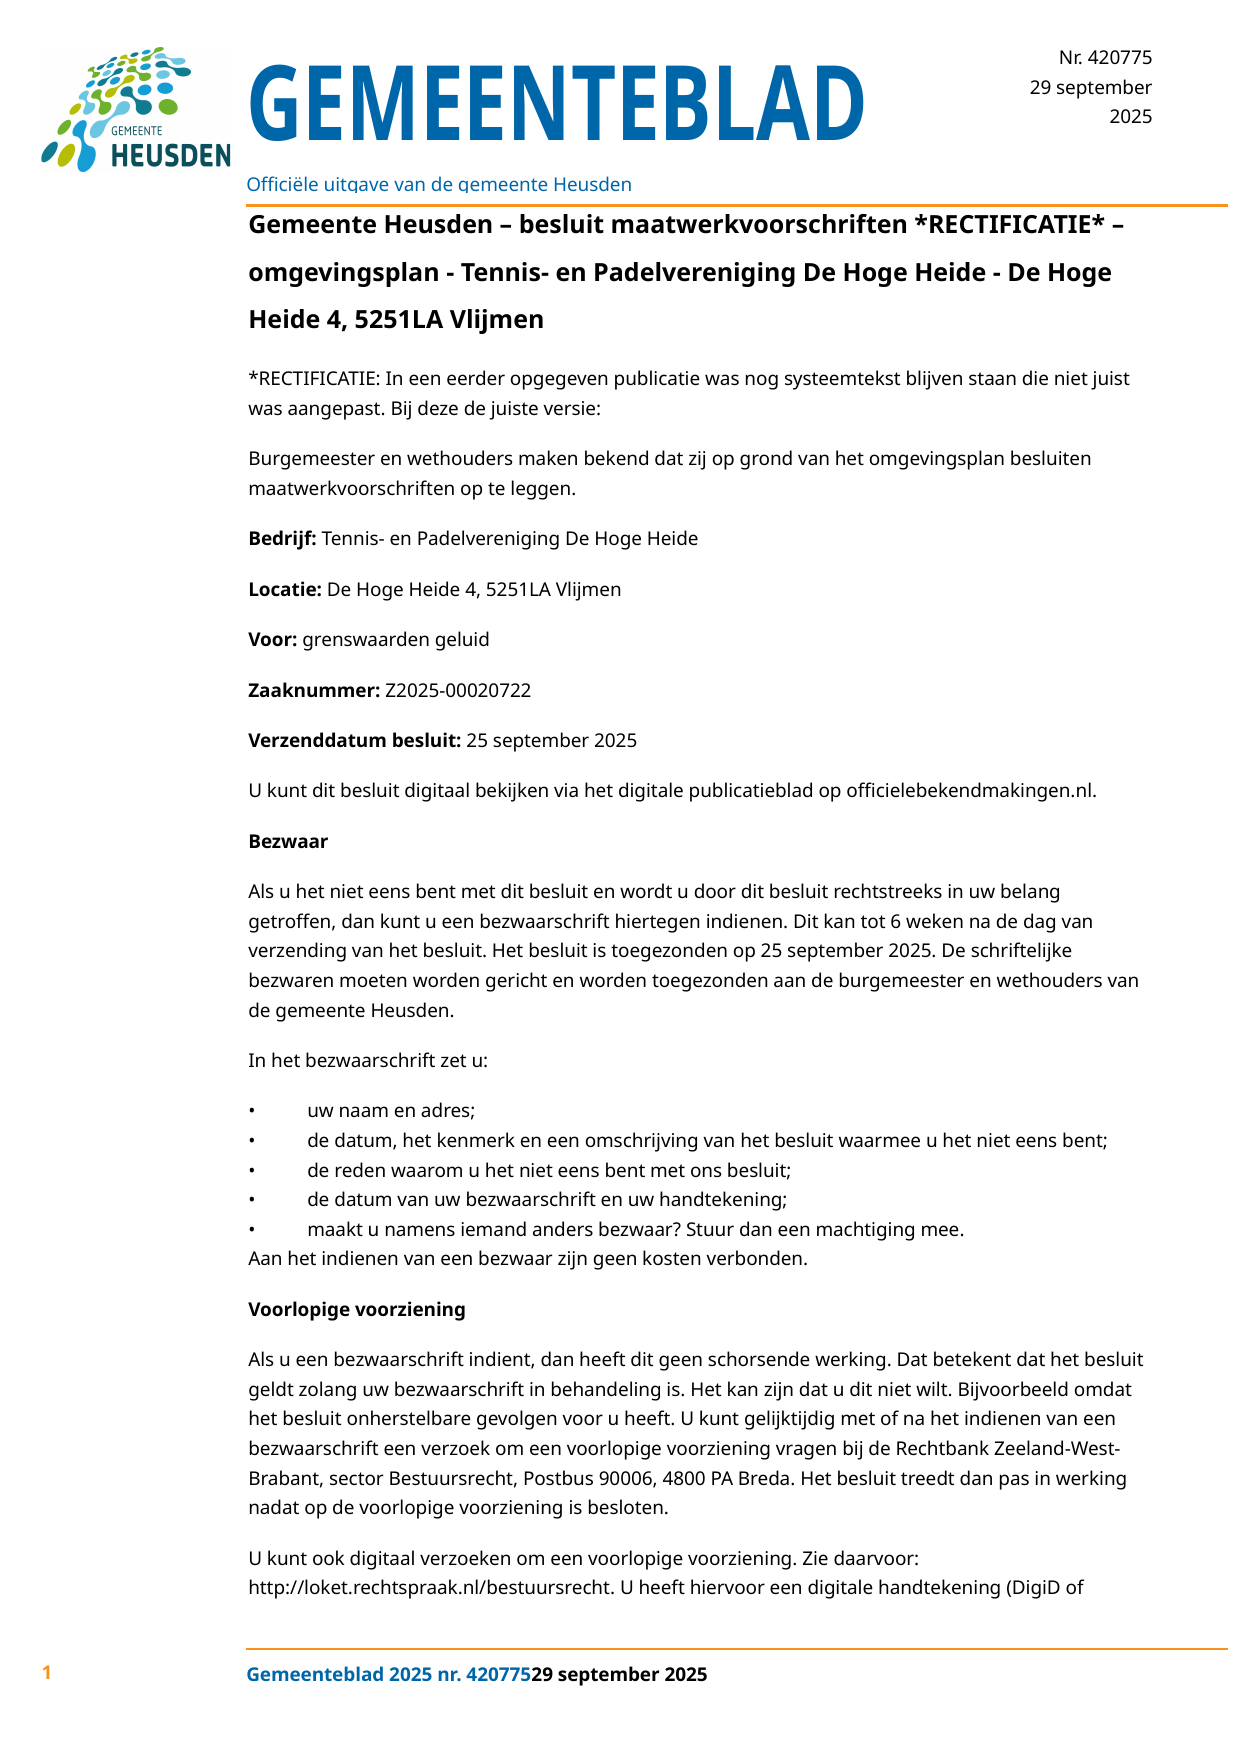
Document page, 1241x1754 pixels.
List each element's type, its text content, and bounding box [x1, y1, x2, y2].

text U kunt dit besluit digitaal bekijken via het digitale publicatieblad op officielebekendmakingen.nl. [248, 778, 1152, 803]
text *RECTIFICATIE: In een eerder opgegeven publicatie was nog systeemtekst blijven staan die niet juist was aangepast. Bij deze de juiste versie: [248, 366, 1152, 421]
picture [41, 47, 231, 172]
text In het bezwaarschrift zet u: [248, 1047, 1152, 1073]
list uw naam en adres; [248, 1098, 1152, 1123]
text Voorlopige voorziening [248, 1296, 1152, 1322]
text U kunt ook digitaal verzoeken om een voorlopige voorziening. Zie daarvoor: http://loket.rechtspraak.nl/bestuursrecht. U heeft hiervoor een digitale handtekening (DigiD of [248, 1545, 1152, 1600]
text Als u het niet eens bent met dit besluit en wordt u door dit besluit rechtstreeks in uw belang getroffen, dan kunt u een bezwaarschrift hiertegen indienen. Dit kan tot 6 weken na de dag van verzending van het besluit. Het besluit is toegezonden op 25 september 2025. De schriftelijke bezwaren moeten worden gericht en worden toegezonden aan de burgemeester en wethouders van de gemeente Heusden. [248, 878, 1152, 1022]
text Verzenddatum besluit: 25 september 2025 [248, 727, 1152, 753]
text Voor: grenswaarden geluid [248, 626, 1152, 652]
list de datum van uw bezwaarschrift en uw handtekening; [248, 1186, 1152, 1212]
text Als u een bezwaarschrift indient, dan heeft dit geen schorsende werking. Dat betekent dat het besluit geldt zolang uw bezwaarschrift in behandeling is. Het kan zijn dat u dit niet wilt. Bijvoorbeeld omdat het besluit onherstelbare gevolgen voor u heeft. U kunt gelijktijdig met of na het indienen van een bezwaarschrift een verzoek om een voorlopige voorziening vragen bij de Rechtbank Zeeland-West-Brabant, sector Bestuursrecht, Postbus 90006, 4800 PA Breda. Het besluit treedt dan pas in werking nadat op de voorlopige voorziening is besloten. [248, 1346, 1152, 1520]
text Locatie: De Hoge Heide 4, 5251LA Vlijmen [248, 576, 1152, 602]
text Bezwaar [248, 828, 1152, 854]
list de reden waarom u het niet eens bent met ons besluit; [248, 1157, 1152, 1182]
text Gemeente Heusden – besluit maatwerkvoorschriften *RECTIFICATIE* – omgevingsplan - Tennis- en Padelvereniging De Hoge Heide - De Hoge Heide 4, 5251LA Vlijmen [248, 207, 1152, 336]
text Bedrijf: Tennis- en Padelvereniging De Hoge Heide [248, 526, 1152, 551]
text Zaaknummer: Z2025-00020722 [248, 677, 1152, 702]
text Aan het indienen van een bezwaar zijn geen kosten verbonden. [248, 1246, 1152, 1271]
list de datum, het kenmerk en een omschrijving van het besluit waarmee u het niet eens bent; [248, 1127, 1152, 1153]
text Burgemeester en wethouders maken bekend dat zij op grond van het omgevingsplan besluiten maatwerkvoorschriften op te leggen. [248, 446, 1152, 501]
list maakt u namens iemand anders bezwaar? Stuur dan een machtiging mee. [248, 1216, 1152, 1242]
